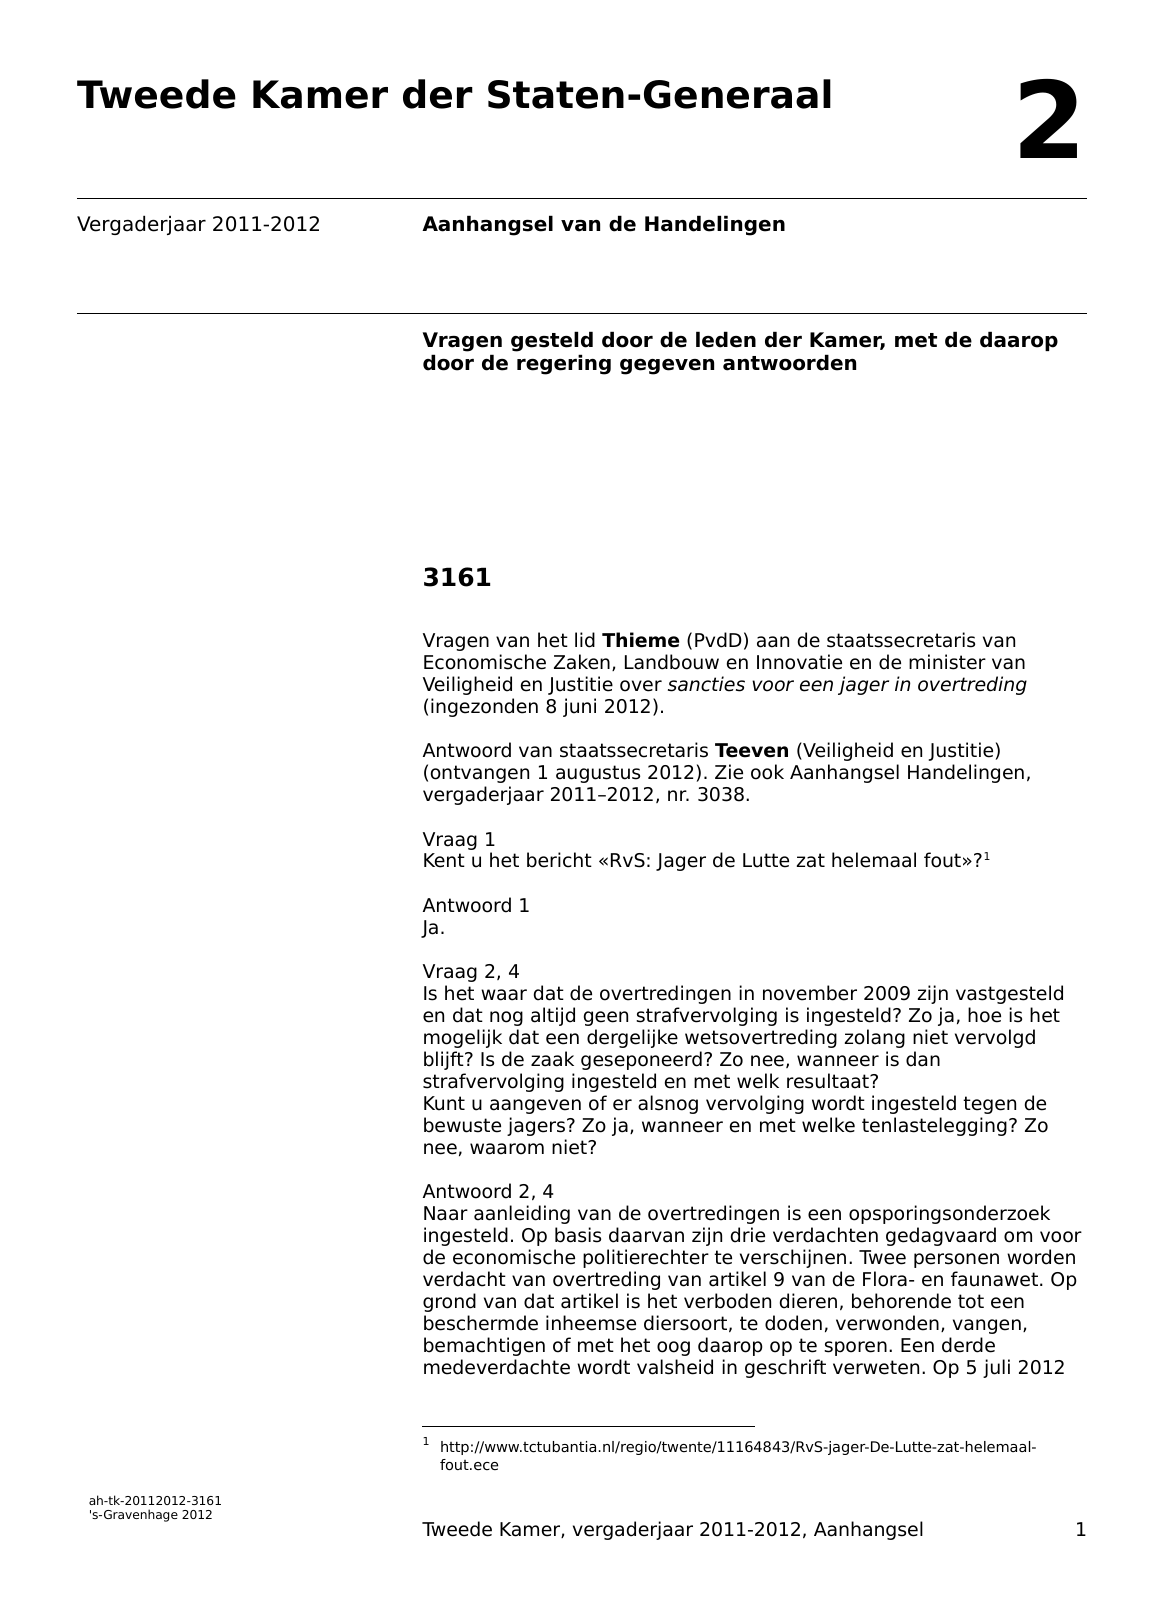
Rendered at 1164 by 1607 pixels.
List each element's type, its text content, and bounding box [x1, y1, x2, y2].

text Kent u het bericht «RvS: Jager de Lutte zat helemaal fout»? [422, 850, 1087, 872]
text Kunt u aangeven of er alsnog vervolging wordt ingesteld tegen de bewuste jagers? Zo ja, wanneer en met welke tenlastelegging? Zo nee, waarom niet? [422, 1093, 1087, 1158]
text Naar aanleiding van de overtredingen is een opsporingsonderzoek ingesteld. Op basis daarvan zijn drie verdachten gedagvaard om voor de economische politierechter te verschijnen. Twee personen worden verdacht van overtreding van artikel 9 van de Flora- en faunawet. Op grond van dat artikel is het verboden dieren, behorende tot een beschermde inheemse diersoort, te doden, verwonden, vangen, bemachtigen of met het oog daarop op te sporen. Een derde medeverdachte wordt valsheid in geschrift verweten. Op 5 juli 2012 [422, 1203, 1087, 1378]
text http://www.tctubantia.nl/regio/twente/11164843/RvS-jager-De-Lutte-zat-helemaal-fout.ece [422, 1435, 1087, 1474]
text Vraag 1 [422, 828, 1087, 850]
text Vraag 2, 4 [422, 961, 1087, 983]
table_cell Vergaderjaar 2011-2012 [77, 199, 422, 313]
text Antwoord van staatssecretaris Teeven (Veiligheid en Justitie) (ontvangen 1 augustus 2012). Zie ook Aanhangsel Handelingen, vergaderjaar 2011–2012, nr. 3038. [422, 740, 1087, 806]
text Is het waar dat de overtredingen in november 2009 zijn vastgesteld en dat nog altijd geen strafvervolging is ingesteld? Zo ja, hoe is het mogelijk dat een dergelijke wetsovertreding zolang niet vervolgd blijft? Is de zaak geseponeerd? Zo nee, wanneer is dan strafvervolging ingesteld en met welk resultaat? [422, 983, 1087, 1093]
text Antwoord 2, 4 [422, 1181, 1087, 1203]
text Vragen van het lid Thieme (PvdD) aan de staatssecretaris van Economische Zaken, Landbouw en Innovatie en de minister van Veiligheid en Justitie over sancties voor een jager in overtreding (ingezonden 8 juni 2012). [422, 630, 1087, 718]
table_header 2 [886, 59, 1087, 198]
text Ja. [422, 917, 1087, 938]
table_header Tweede Kamer der Staten-Generaal [77, 59, 886, 198]
text 's-Gravenhage 2012 [88, 1508, 323, 1522]
text 3161 [422, 563, 1087, 592]
table_cell Aanhangsel van de Handelingen [422, 199, 1087, 313]
text ah-tk-20112012-3161 [88, 1494, 323, 1508]
table_cell Vragen gesteld door de leden der Kamer, met de daarop door de regering gegeven antwoorden [422, 314, 1087, 375]
table_cell [77, 314, 422, 375]
text Antwoord 1 [422, 894, 1087, 917]
